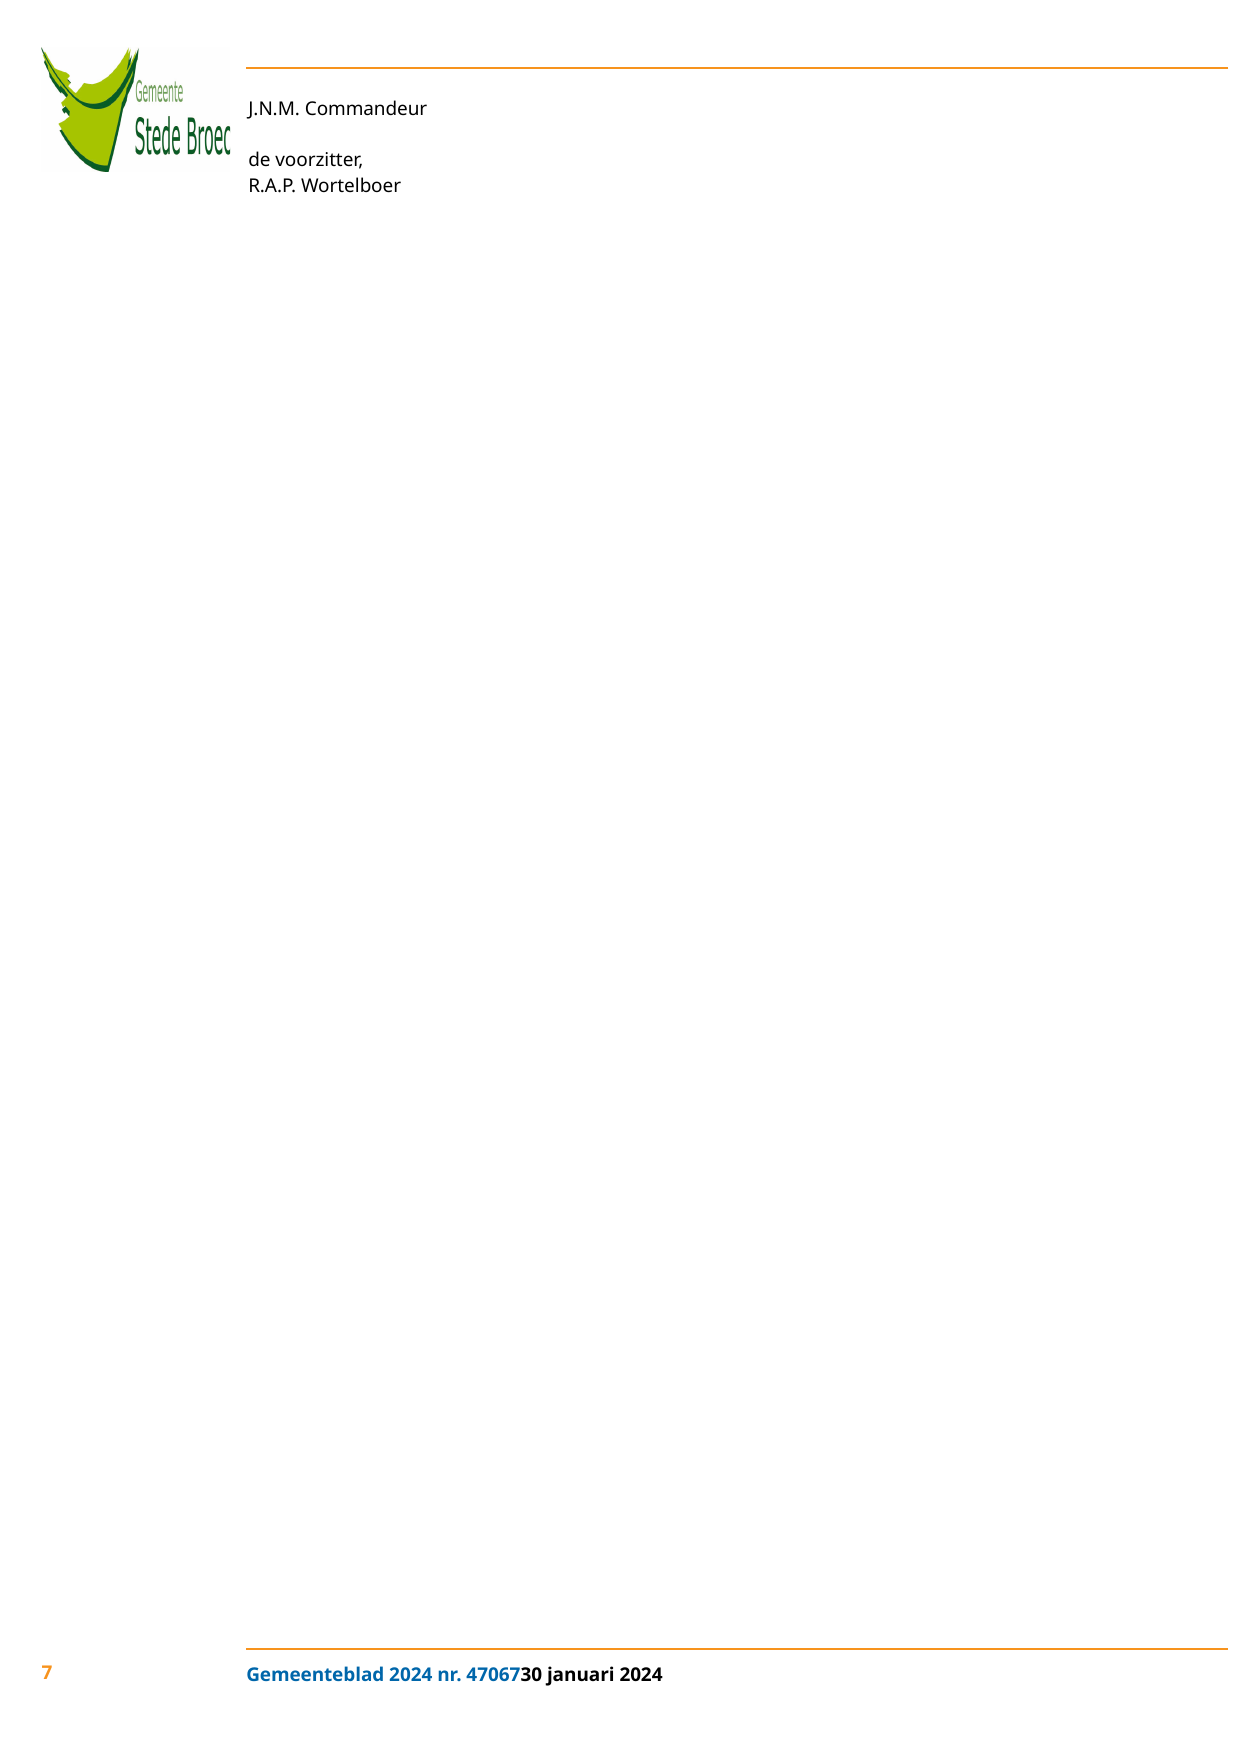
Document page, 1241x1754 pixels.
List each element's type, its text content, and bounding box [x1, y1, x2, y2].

picture [41, 47, 231, 172]
text R.A.P. Wortelboer [248, 172, 1152, 198]
text de voorzitter, [248, 146, 1152, 172]
text J.N.M. Commandeur [248, 95, 1152, 121]
